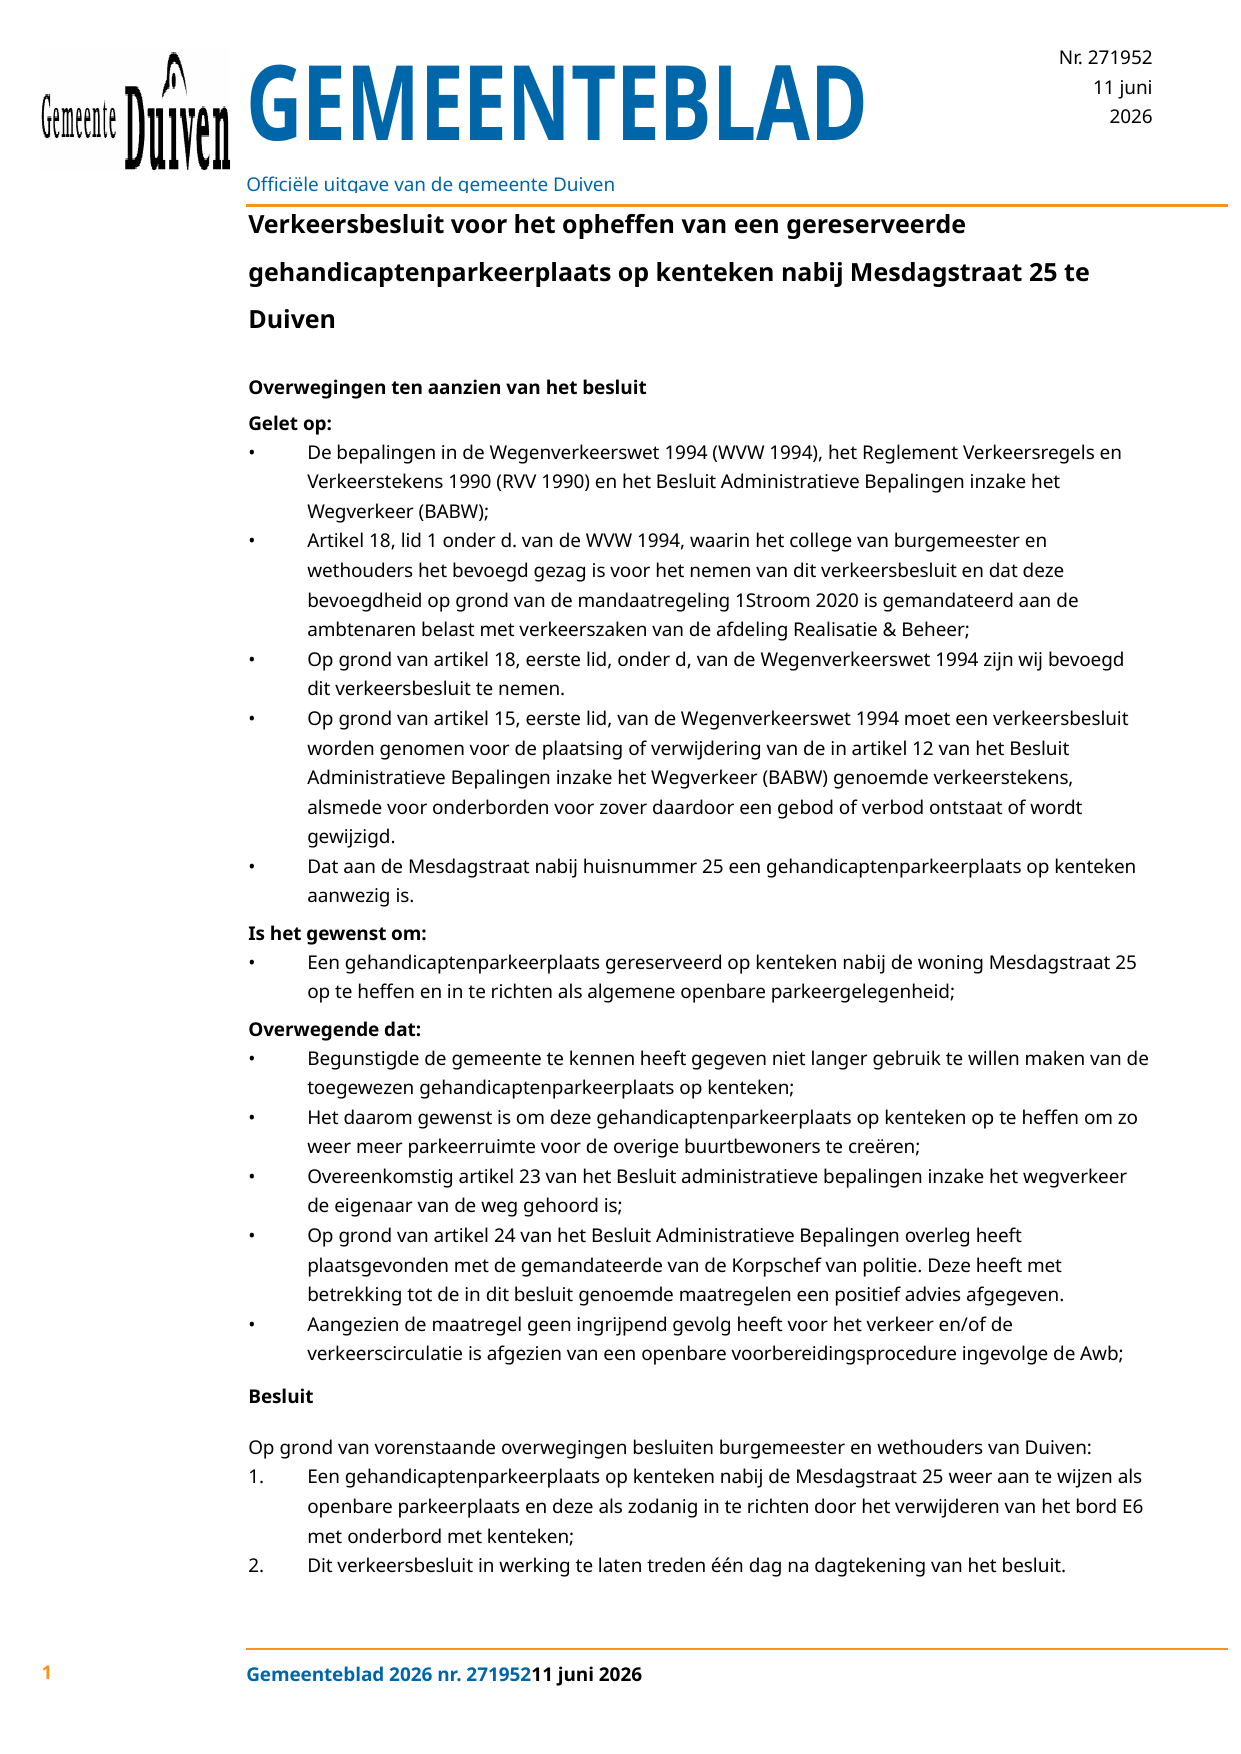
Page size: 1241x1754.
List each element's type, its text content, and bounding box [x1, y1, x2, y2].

list De bepalingen in de Wegenverkeerswet 1994 (WVW 1994), het Reglement Verkeersregels en Verkeerstekens 1990 (RVV 1990) en het Besluit Administratieve Bepalingen inzake het Wegverkeer (BABW); [248, 439, 1152, 524]
text Overwegende dat: [248, 1016, 1152, 1042]
list Op grond van artikel 15, eerste lid, van de Wegenverkeerswet 1994 moet een verkeersbesluit worden genomen voor de plaatsing of verwijdering van de in artikel 12 van het Besluit Administratieve Bepalingen inzake het Wegverkeer (BABW) genoemde verkeerstekens, alsmede voor onderborden voor zover daardoor een gebod of verbod ontstaat of wordt gewijzigd. [248, 705, 1152, 849]
text Is het gewenst om: [248, 921, 1152, 946]
text Op grond van vorenstaande overwegingen besluiten burgemeester en wethouders van Duiven: [248, 1434, 1152, 1460]
list Aangezien de maatregel geen ingrijpend gevolg heeft voor het verkeer en/of de verkeerscirculatie is afgezien van een openbare voorbereidingsprocedure ingevolge de Awb; [248, 1311, 1152, 1366]
list Een gehandicaptenparkeerplaats op kenteken nabij de Mesdagstraat 25 weer aan te wijzen als openbare parkeerplaats en deze als zodanig in te richten door het verwijderen van het bord E6 met onderbord met kenteken; [248, 1464, 1152, 1549]
text Gelet op: [248, 411, 1152, 436]
list Een gehandicaptenparkeerplaats gereserveerd op kenteken nabij de woning Mesdagstraat 25 op te heffen en in te richten als algemene openbare parkeergelegenheid; [248, 949, 1152, 1004]
list Begunstigde de gemeente te kennen heeft gegeven niet langer gebruik te willen maken van de toegewezen gehandicaptenparkeerplaats op kenteken; [248, 1045, 1152, 1100]
text Besluit [248, 1384, 1152, 1409]
list Op grond van artikel 18, eerste lid, onder d, van de Wegenverkeerswet 1994 zijn wij bevoegd dit verkeersbesluit te nemen. [248, 646, 1152, 701]
list Artikel 18, lid 1 onder d. van de WVW 1994, waarin het college van burgemeester en wethouders het bevoegd gezag is voor het nemen van dit verkeersbesluit en dat deze bevoegdheid op grond van de mandaatregeling 1Stroom 2020 is gemandateerd aan de ambtenaren belast met verkeerszaken van de afdeling Realisatie & Beheer; [248, 528, 1152, 642]
text Verkeersbesluit voor het opheffen van een gereserveerde gehandicaptenparkeerplaats op kenteken nabij Mesdagstraat 25 te Duiven [248, 207, 1152, 336]
list Dat aan de Mesdagstraat nabij huisnummer 25 een gehandicaptenparkeerplaats op kenteken aanwezig is. [248, 853, 1152, 908]
list Het daarom gewenst is om deze gehandicaptenparkeerplaats op kenteken op te heffen om zo weer meer parkeerruimte voor de overige buurtbewoners te creëren; [248, 1104, 1152, 1159]
list Overeenkomstig artikel 23 van het Besluit administratieve bepalingen inzake het wegverkeer de eigenaar van de weg gehoord is; [248, 1163, 1152, 1218]
list Op grond van artikel 24 van het Besluit Administratieve Bepalingen overleg heeft plaatsgevonden met de gemandateerde van de Korpschef van politie. Deze heeft met betrekking tot de in dit besluit genoemde maatregelen een positief advies afgegeven. [248, 1222, 1152, 1307]
text Overwegingen ten aanzien van het besluit [248, 374, 1152, 399]
picture [41, 47, 231, 172]
list Dit verkeersbesluit in werking te laten treden één dag na dagtekening van het besluit. [248, 1552, 1152, 1578]
